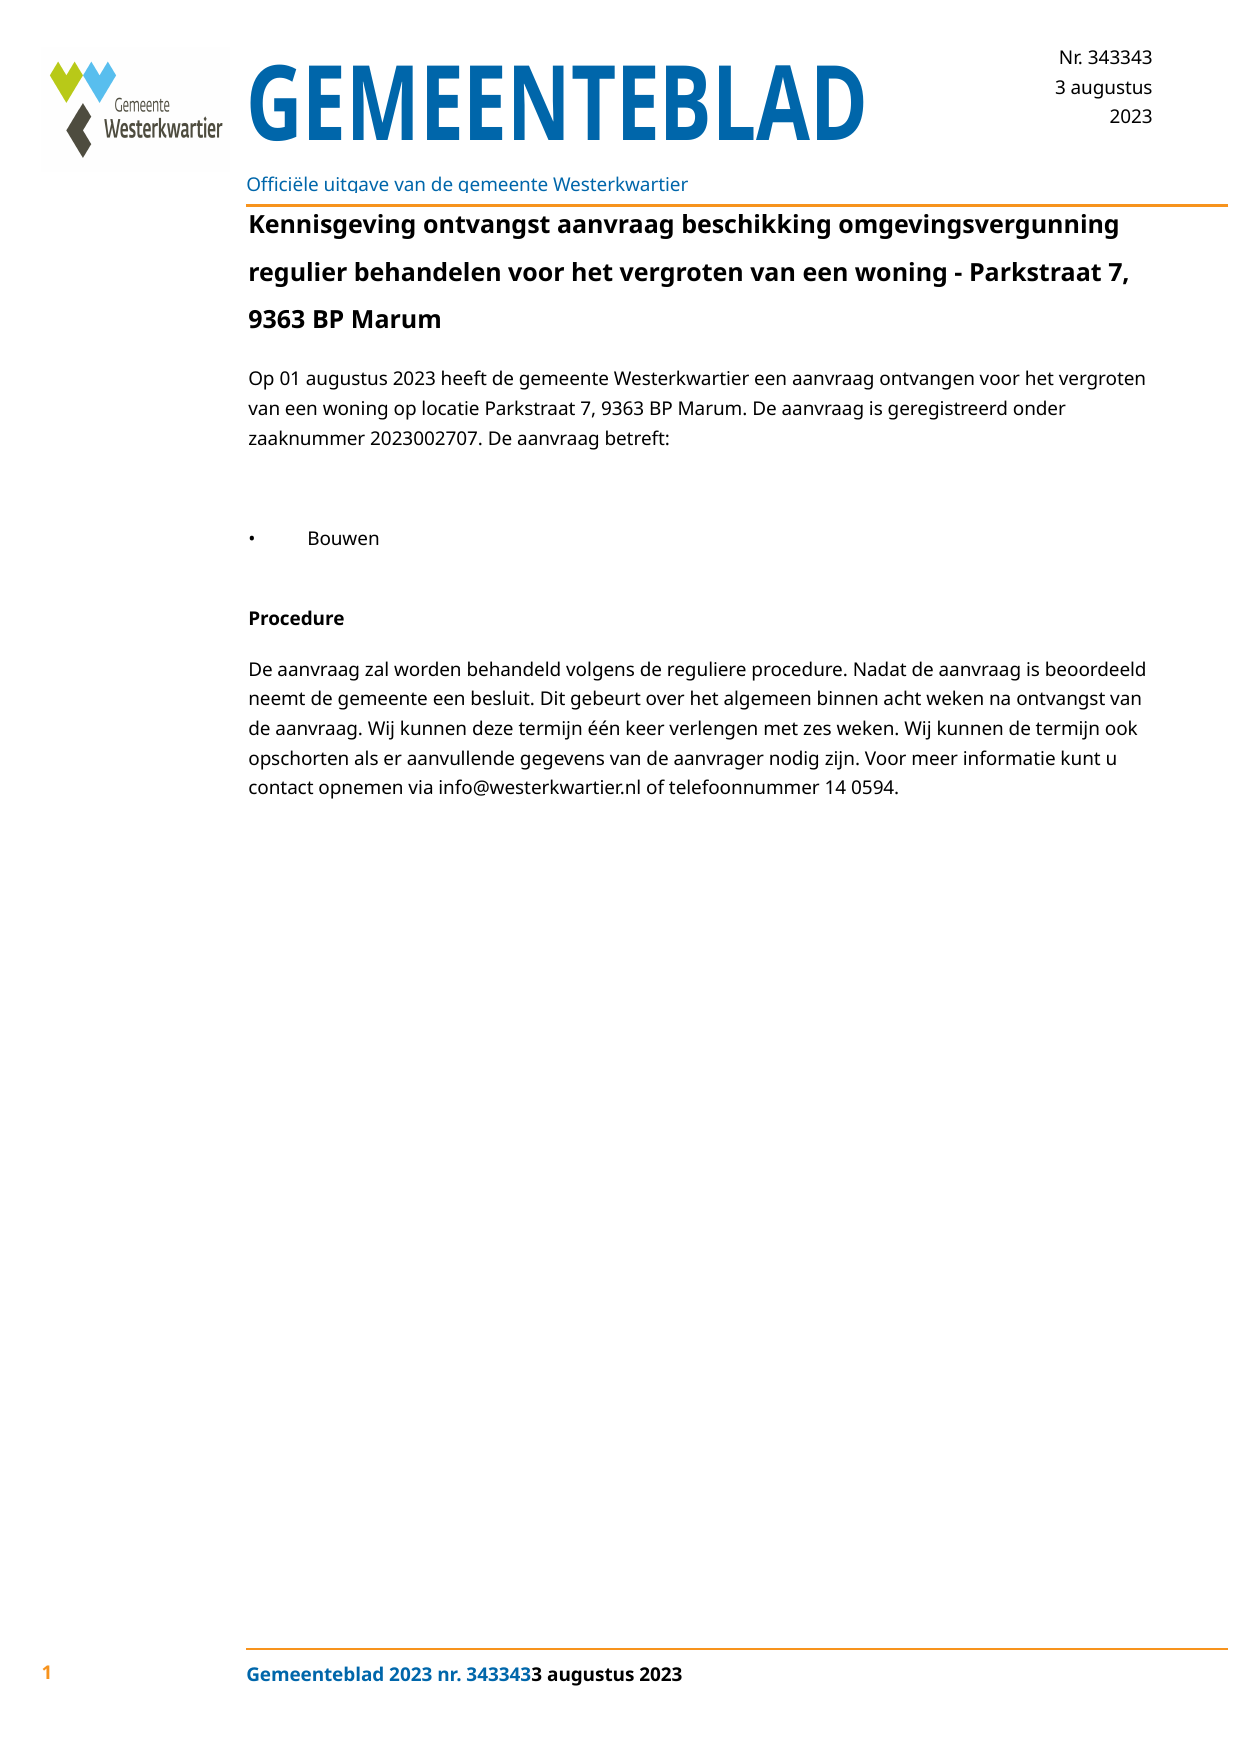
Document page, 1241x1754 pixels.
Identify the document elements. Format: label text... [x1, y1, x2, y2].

text Procedure [248, 606, 1152, 631]
text Kennisgeving ontvangst aanvraag beschikking omgevingsvergunning regulier behandelen voor het vergroten van een woning - Parkstraat 7, 9363 BP Marum [248, 207, 1152, 336]
picture [41, 47, 231, 172]
text De aanvraag zal worden behandeld volgens de reguliere procedure. Nadat de aanvraag is beoordeeld neemt de gemeente een besluit. Dit gebeurt over het algemeen binnen acht weken na ontvangst van de aanvraag. Wij kunnen deze termijn één keer verlengen met zes weken. Wij kunnen de termijn ook opschorten als er aanvullende gegevens van de aanvrager nodig zijn. Voor meer informatie kunt u contact opnemen via info@westerkwartier.nl of telefoonnummer 14 0594. [248, 656, 1152, 800]
list Bouwen [248, 526, 1152, 551]
text Op 01 augustus 2023 heeft de gemeente Westerkwartier een aanvraag ontvangen voor het vergroten van een woning op locatie Parkstraat 7, 9363 BP Marum. De aanvraag is geregistreerd onder zaaknummer 2023002707. De aanvraag betreft: [248, 366, 1152, 450]
